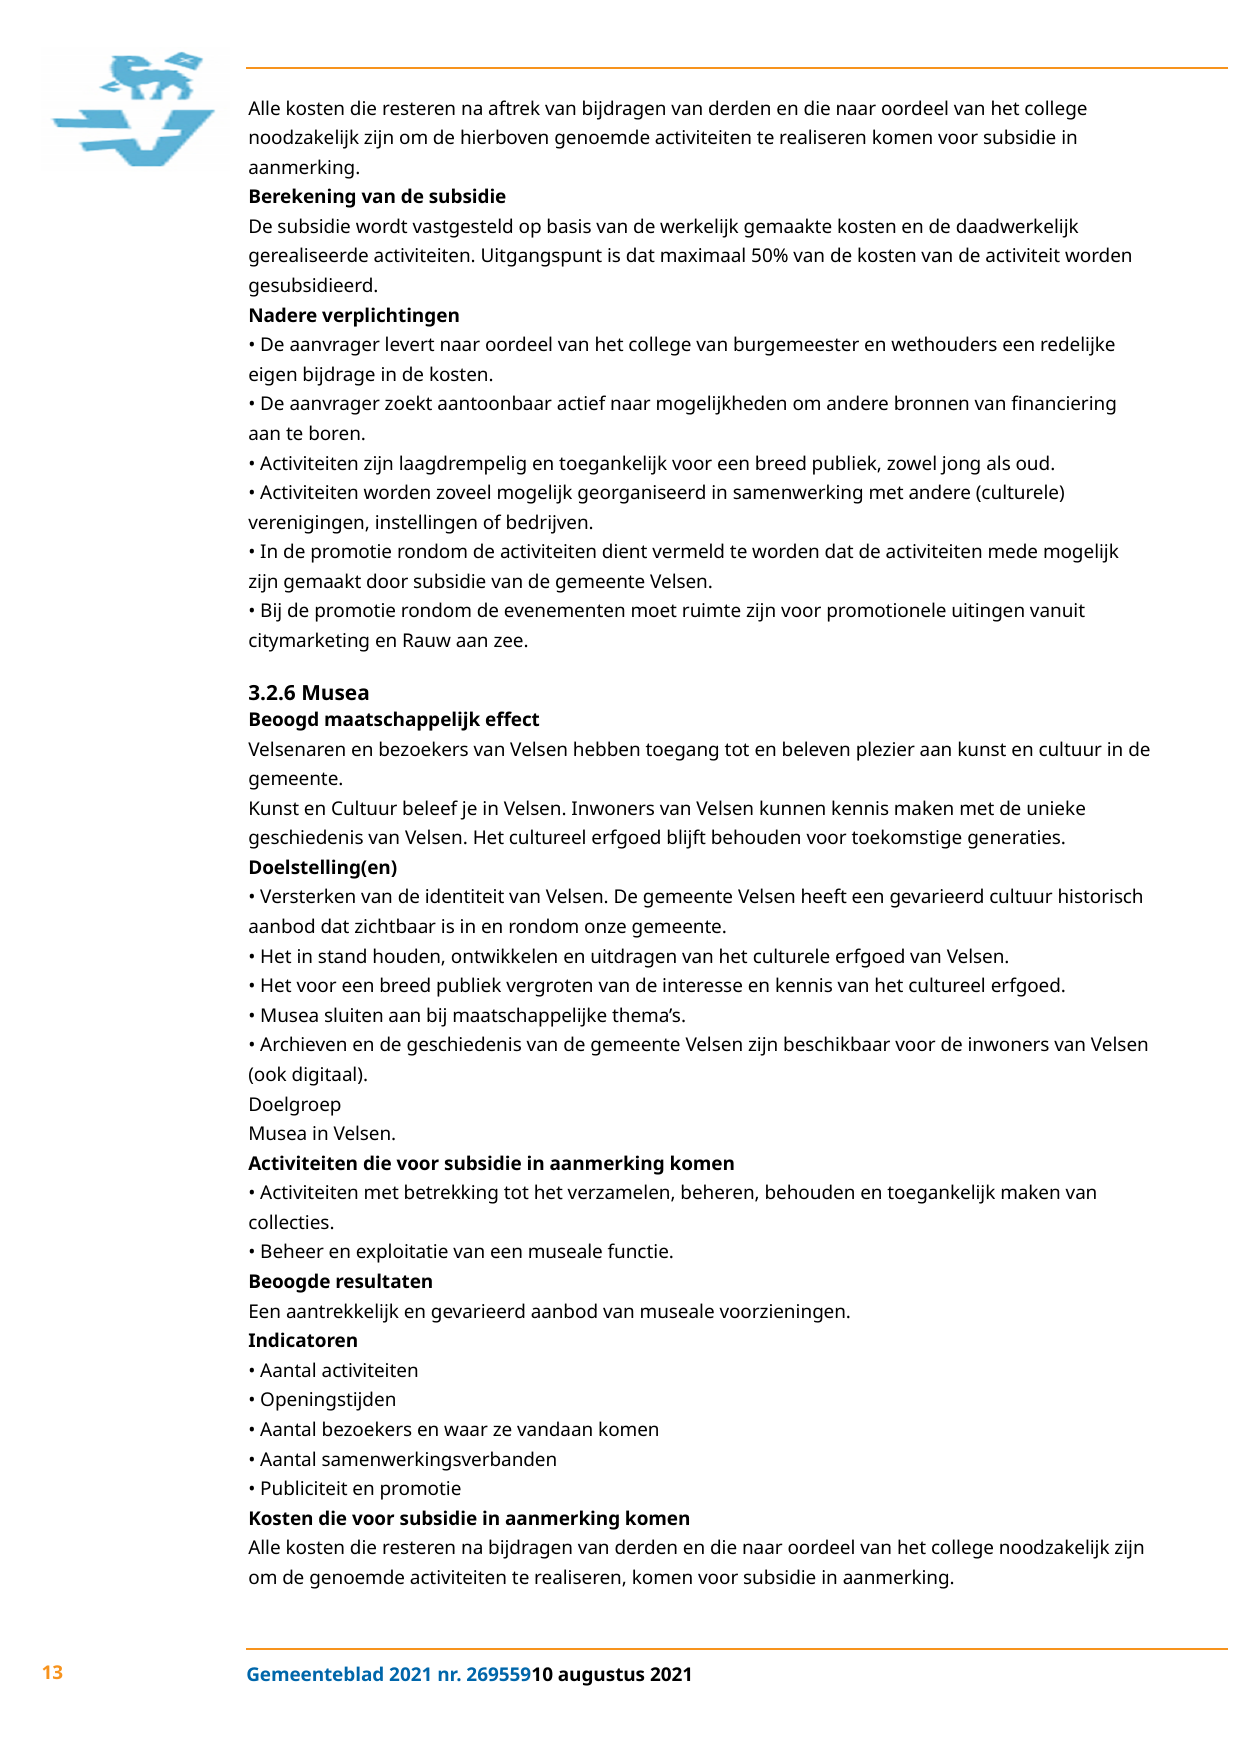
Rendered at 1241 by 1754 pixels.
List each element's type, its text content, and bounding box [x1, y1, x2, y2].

text Doelgroep [248, 1091, 1152, 1116]
text • Bij de promotie rondom de evenementen moet ruimte zijn voor promotionele uitingen vanuit citymarketing en Rauw aan zee. [248, 598, 1152, 653]
text • Archieven en de geschiedenis van de gemeente Velsen zijn beschikbaar voor de inwoners van Velsen (ook digitaal). [248, 1032, 1152, 1087]
text • De aanvrager zoekt aantoonbaar actief naar mogelijkheden om andere bronnen van financiering aan te boren. [248, 391, 1152, 446]
text • Activiteiten zijn laagdrempelig en toegankelijk voor een breed publiek, zowel jong als oud. [248, 450, 1152, 476]
text Alle kosten die resteren na aftrek van bijdragen van derden en die naar oordeel van het college noodzakelijk zijn om de hierboven genoemde activiteiten te realiseren komen voor subsidie in aanmerking. [248, 95, 1152, 180]
text Berekening van de subsidie [248, 183, 1152, 209]
text • Activiteiten worden zoveel mogelijk georganiseerd in samenwerking met andere (culturele) verenigingen, instellingen of bedrijven. [248, 479, 1152, 535]
text • Aantal activiteiten [248, 1357, 1152, 1383]
text • In de promotie rondom de activiteiten dient vermeld te worden dat de activiteiten mede mogelijk zijn gemaakt door subsidie van de gemeente Velsen. [248, 538, 1152, 594]
text Nadere verplichtingen [248, 302, 1152, 328]
text • Activiteiten met betrekking tot het verzamelen, beheren, behouden en toegankelijk maken van collecties. [248, 1179, 1152, 1235]
text Kunst en Cultuur beleef je in Velsen. Inwoners van Velsen kunnen kennis maken met de unieke geschiedenis van Velsen. Het cultureel erfgoed blijft behouden voor toekomstige generaties. [248, 795, 1152, 850]
text Beoogd maatschappelijk effect [248, 706, 1152, 732]
text Doelstelling(en) [248, 854, 1152, 880]
text • De aanvrager levert naar oordeel van het college van burgemeester en wethouders een redelijke eigen bijdrage in de kosten. [248, 331, 1152, 387]
text Velsenaren en bezoekers van Velsen hebben toegang tot en beleven plezier aan kunst en cultuur in de gemeente. [248, 736, 1152, 791]
text • Openingstijden [248, 1387, 1152, 1412]
text • Beheer en exploitatie van een museale functie. [248, 1239, 1152, 1264]
text Indicatoren [248, 1327, 1152, 1353]
picture [41, 47, 231, 172]
text Musea in Velsen. [248, 1120, 1152, 1146]
text • Het in stand houden, ontwikkelen en uitdragen van het culturele erfgoed van Velsen. [248, 943, 1152, 968]
text 3.2.6 Musea [248, 678, 1152, 706]
text De subsidie wordt vastgesteld op basis van de werkelijk gemaakte kosten en de daadwerkelijk gerealiseerde activiteiten. Uitgangspunt is dat maximaal 50% van de kosten van de activiteit worden gesubsidieerd. [248, 213, 1152, 298]
text • Versterken van de identiteit van Velsen. De gemeente Velsen heeft een gevarieerd cultuur historisch aanbod dat zichtbaar is in en rondom onze gemeente. [248, 884, 1152, 939]
text Alle kosten die resteren na bijdragen van derden en die naar oordeel van het college noodzakelijk zijn om de genoemde activiteiten te realiseren, komen voor subsidie in aanmerking. [248, 1534, 1152, 1590]
text Beoogde resultaten [248, 1268, 1152, 1294]
text Activiteiten die voor subsidie in aanmerking komen [248, 1150, 1152, 1176]
text Kosten die voor subsidie in aanmerking komen [248, 1505, 1152, 1531]
text • Aantal bezoekers en waar ze vandaan komen [248, 1416, 1152, 1442]
text • Aantal samenwerkingsverbanden [248, 1446, 1152, 1471]
text • Publiciteit en promotie [248, 1475, 1152, 1501]
text Een aantrekkelijk en gevarieerd aanbod van museale voorzieningen. [248, 1298, 1152, 1323]
text • Het voor een breed publiek vergroten van de interesse en kennis van het cultureel erfgoed. [248, 972, 1152, 998]
text • Musea sluiten aan bij maatschappelijke thema’s. [248, 1002, 1152, 1028]
